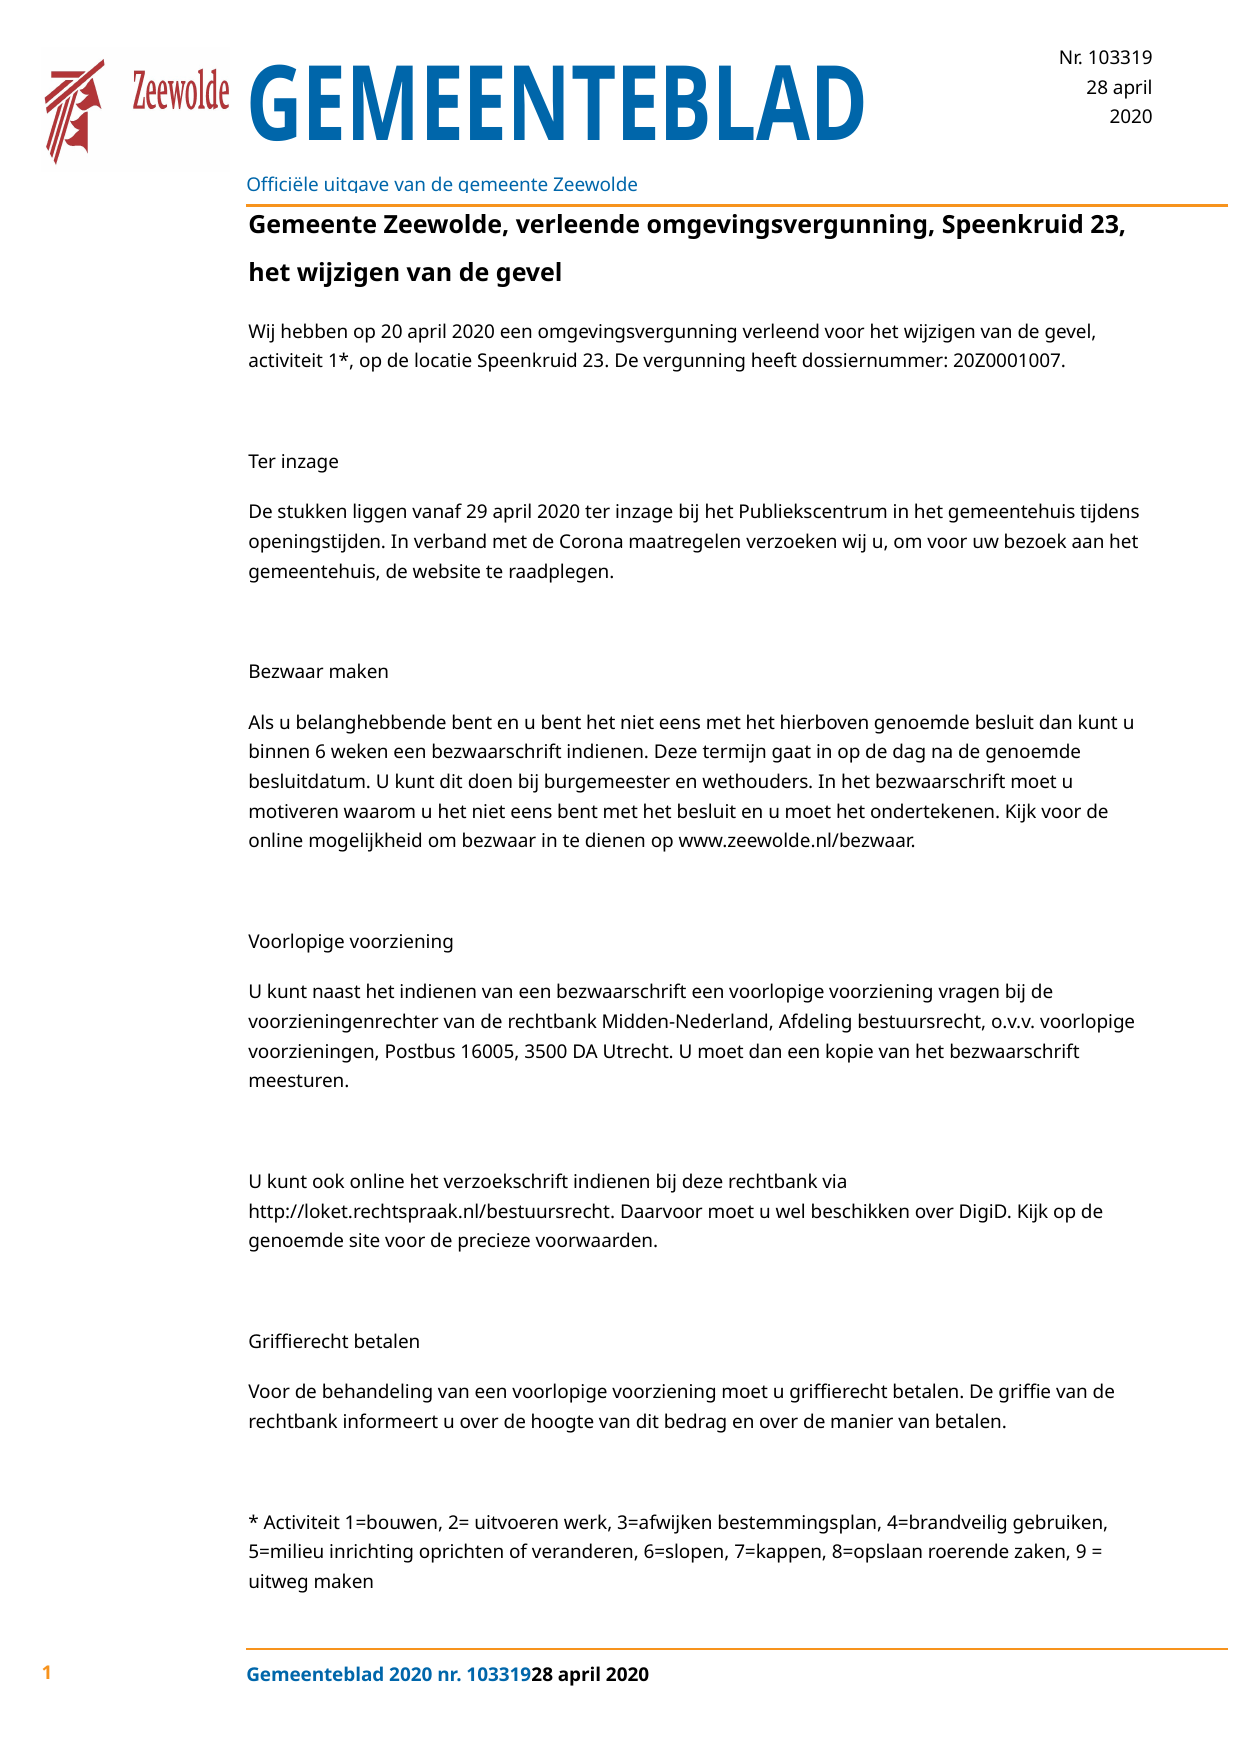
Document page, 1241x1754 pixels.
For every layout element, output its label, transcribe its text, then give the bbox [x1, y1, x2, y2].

picture [41, 47, 231, 172]
text Griffierecht betalen [248, 1328, 1152, 1354]
text De stukken liggen vanaf 29 april 2020 ter inzage bij het Publiekscentrum in het gemeentehuis tijdens openingstijden. In verband met de Corona maatregelen verzoeken wij u, om voor uw bezoek aan het gemeentehuis, de website te raadplegen. [248, 499, 1152, 584]
text Bezwaar maken [248, 659, 1152, 684]
text Gemeente Zeewolde, verleende omgevingsvergunning, Speenkruid 23, het wijzigen van de gevel [248, 207, 1152, 288]
text * Activiteit 1=bouwen, 2= uitvoeren werk, 3=afwijken bestemmingsplan, 4=brandveilig gebruiken, 5=milieu inrichting oprichten of veranderen, 6=slopen, 7=kappen, 8=opslaan roerende zaken, 9 = uitweg maken [248, 1509, 1152, 1594]
text Voor de behandeling van een voorlopige voorziening moet u griffierecht betalen. De griffie van de rechtbank informeert u over de hoogte van dit bedrag en over de manier van betalen. [248, 1379, 1152, 1434]
text Als u belanghebbende bent en u bent het niet eens met het hierboven genoemde besluit dan kunt u binnen 6 weken een bezwaarschrift indienen. Deze termijn gaat in op de dag na de genoemde besluitdatum. U kunt dit doen bij burgemeester en wethouders. In het bezwaarschrift moet u motiveren waarom u het niet eens bent met het besluit en u moet het ondertekenen. Kijk voor de online mogelijkheid om bezwaar in te dienen op www.zeewolde.nl/bezwaar. [248, 709, 1152, 853]
text Wij hebben op 20 april 2020 een omgevingsvergunning verleend voor het wijzigen van de gevel, activiteit 1*, op de locatie Speenkruid 23. De vergunning heeft dossiernummer: 20Z0001007. [248, 318, 1152, 373]
text Voorlopige voorziening [248, 928, 1152, 954]
text Ter inzage [248, 448, 1152, 474]
text U kunt ook online het verzoekschrift indienen bij deze rechtbank via http://loket.rechtspraak.nl/bestuursrecht. Daarvoor moet u wel beschikken over DigiD. Kijk op de genoemde site voor de precieze voorwaarden. [248, 1168, 1152, 1253]
text U kunt naast het indienen van een bezwaarschrift een voorlopige voorziening vragen bij de voorzieningenrechter van de rechtbank Midden-Nederland, Afdeling bestuursrecht, o.v.v. voorlopige voorzieningen, Postbus 16005, 3500 DA Utrecht. U moet dan een kopie van het bezwaarschrift meesturen. [248, 979, 1152, 1093]
